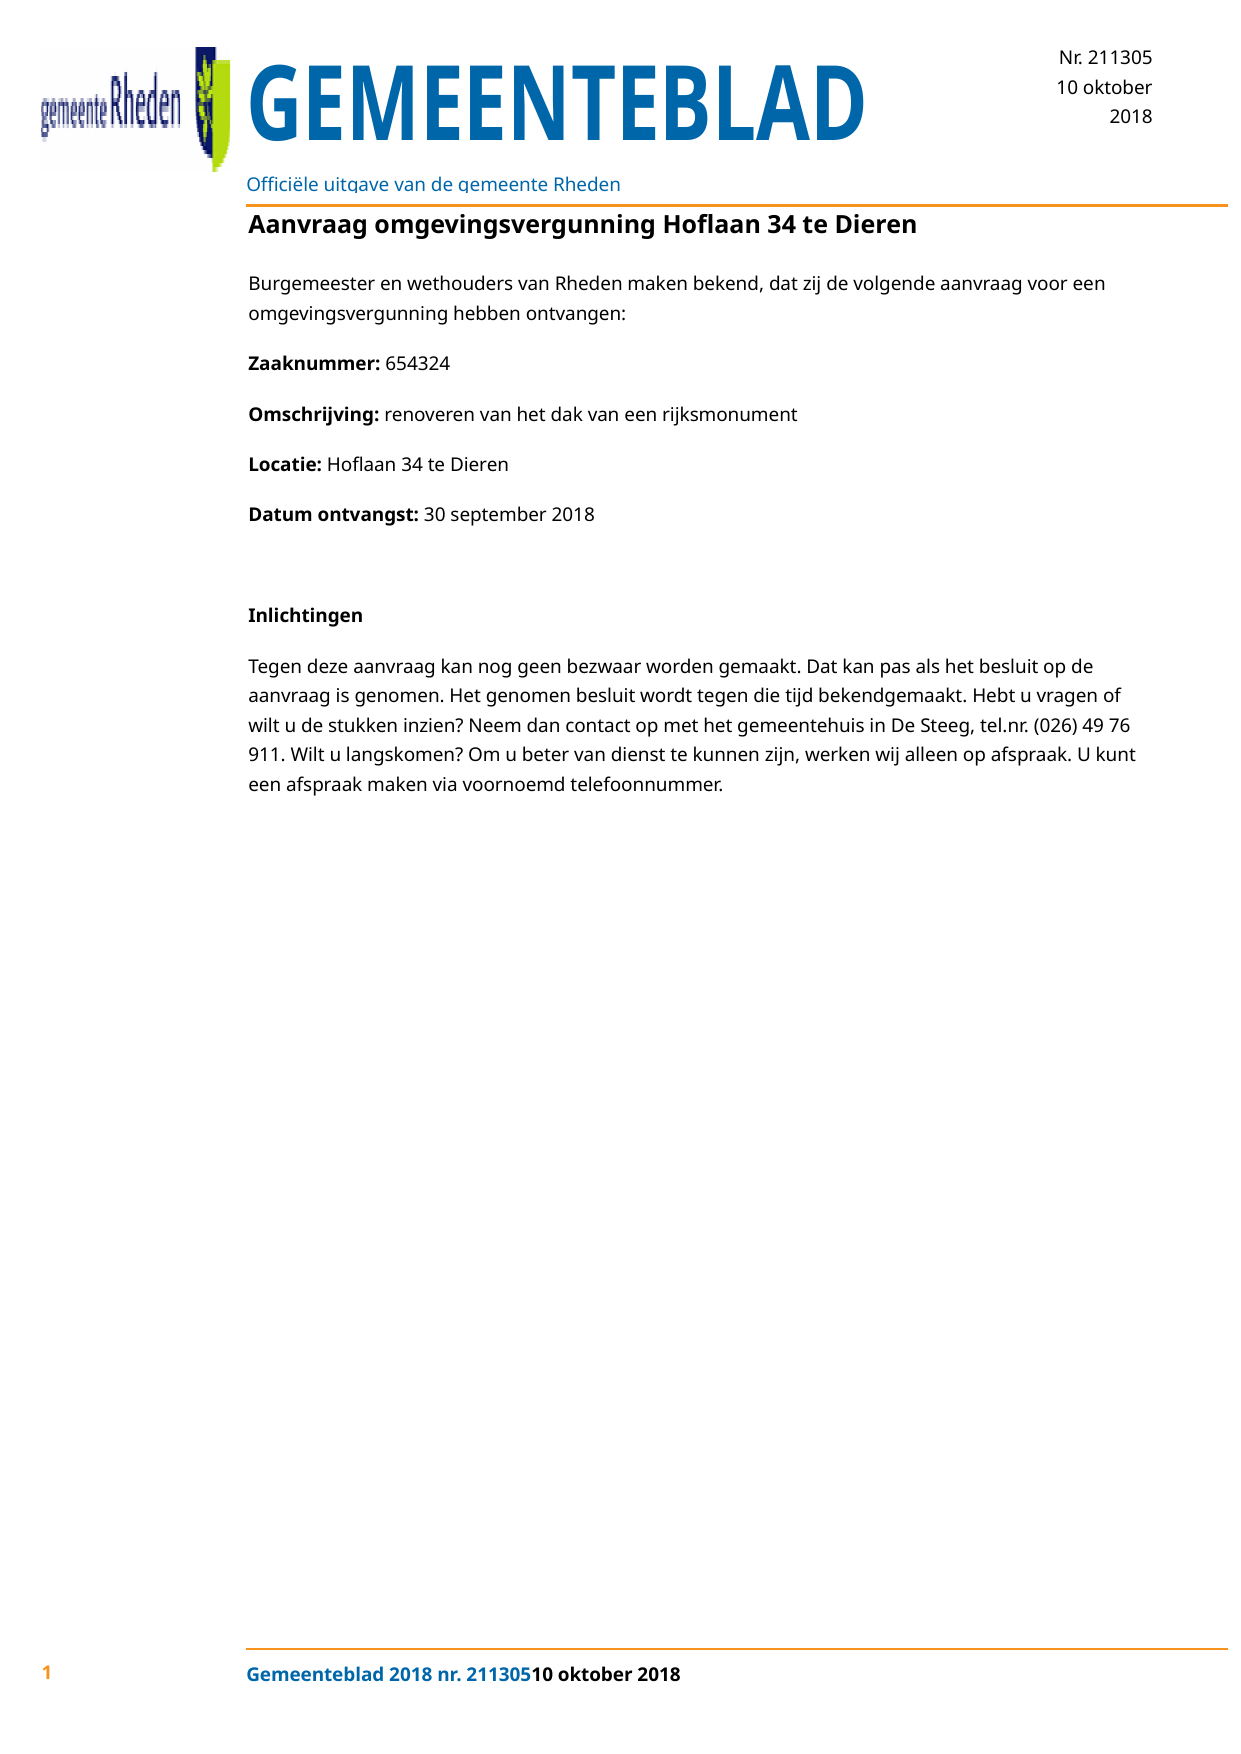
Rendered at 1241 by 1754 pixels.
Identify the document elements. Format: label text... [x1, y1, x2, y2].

text Omschrijving: renoveren van het dak van een rijksmonument [248, 401, 1152, 426]
text Datum ontvangst: 30 september 2018 [248, 502, 1152, 527]
picture [41, 47, 231, 172]
text Tegen deze aanvraag kan nog geen bezwaar worden gemaakt. Dat kan pas als het besluit op de aanvraag is genomen. Het genomen besluit wordt tegen die tijd bekendgemaakt. Hebt u vragen of wilt u de stukken inzien? Neem dan contact op met het gemeentehuis in De Steeg, tel.nr. (026) 49 76 911. Wilt u langskomen? Om u beter van dienst te kunnen zijn, werken wij alleen op afspraak. U kunt een afspraak maken via voornoemd telefoonnummer. [248, 653, 1152, 797]
text Burgemeester en wethouders van Rheden maken bekend, dat zij de volgende aanvraag voor een omgevingsvergunning hebben ontvangen: [248, 270, 1152, 326]
text Inlichtingen [248, 602, 1152, 628]
text Aanvraag omgevingsvergunning Hoflaan 34 te Dieren [248, 207, 1152, 241]
text Zaaknummer: 654324 [248, 350, 1152, 376]
text Locatie: Hoflaan 34 te Dieren [248, 451, 1152, 477]
